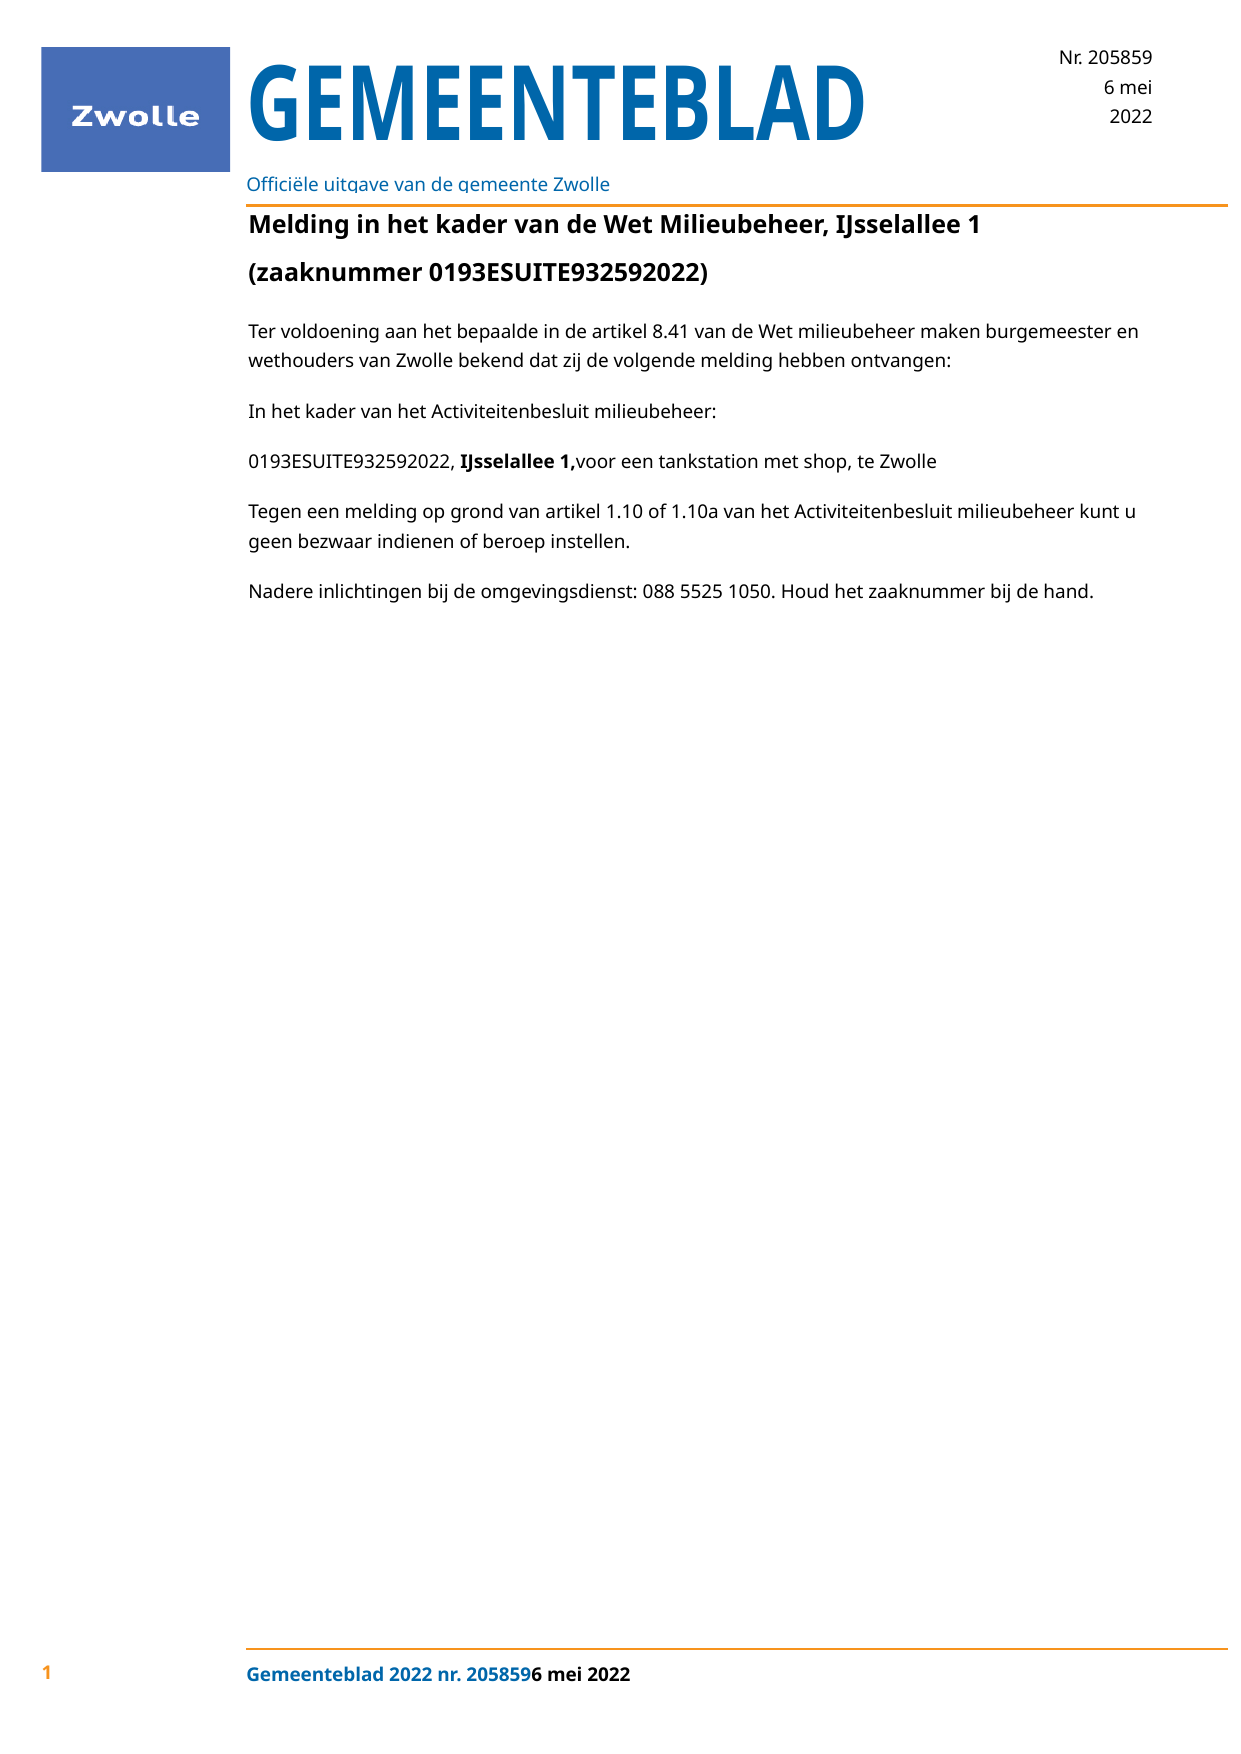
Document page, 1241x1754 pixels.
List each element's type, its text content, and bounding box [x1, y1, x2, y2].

text 0193ESUITE932592022, IJsselallee 1,voor een tankstation met shop, te Zwolle [248, 448, 1152, 474]
text In het kader van het Activiteitenbesluit milieubeheer: [248, 398, 1152, 424]
text Nadere inlichtingen bij de omgevingsdienst: 088 5525 1050. Houd het zaaknummer bij de hand. [248, 579, 1152, 604]
text Tegen een melding op grond van artikel 1.10 of 1.10a van het Activiteitenbesluit milieubeheer kunt u geen bezwaar indienen of beroep instellen. [248, 499, 1152, 554]
picture [41, 47, 231, 172]
text Melding in het kader van de Wet Milieubeheer, IJsselallee 1 (zaaknummer 0193ESUITE932592022) [248, 207, 1152, 288]
text Ter voldoening aan het bepaalde in de artikel 8.41 van de Wet milieubeheer maken burgemeester en wethouders van Zwolle bekend dat zij de volgende melding hebben ontvangen: [248, 318, 1152, 373]
